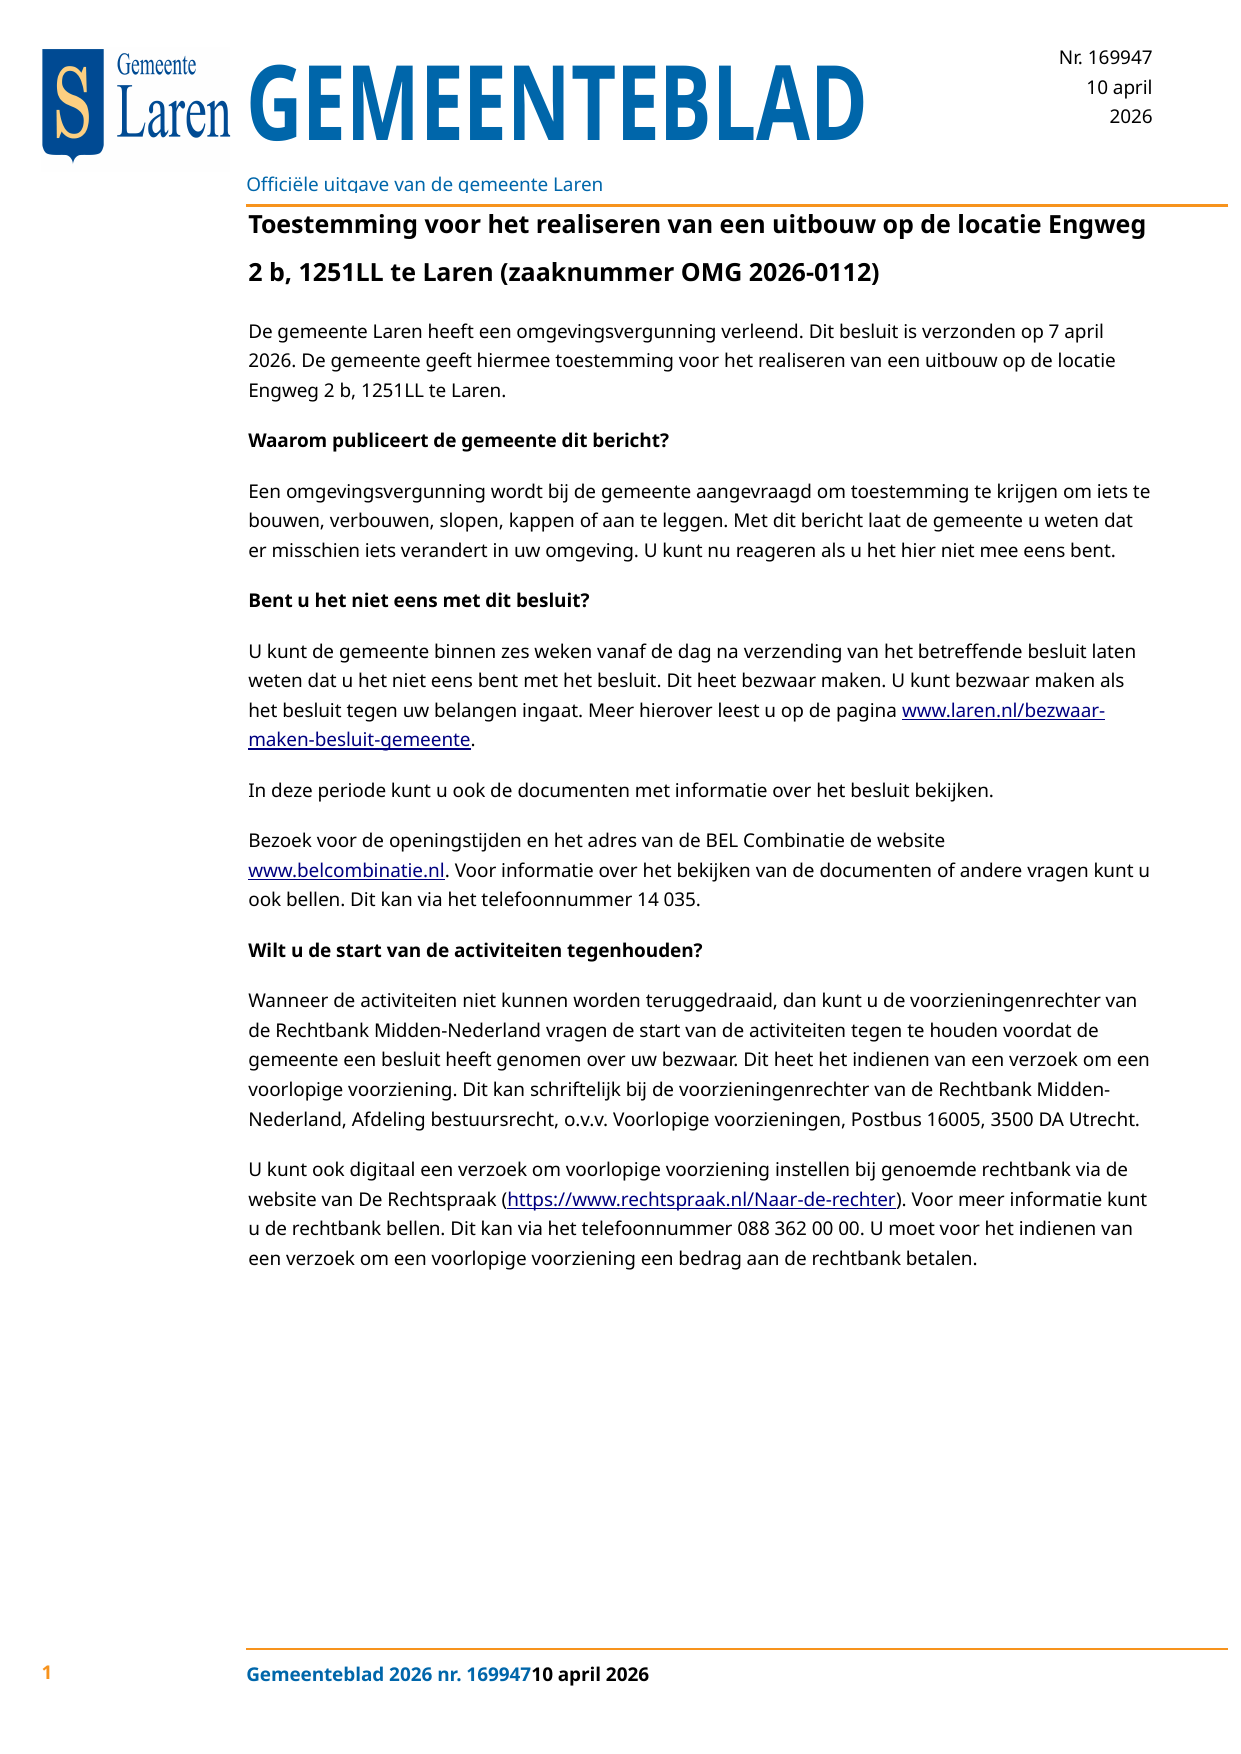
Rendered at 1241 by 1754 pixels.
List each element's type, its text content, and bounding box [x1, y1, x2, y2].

text Een omgevingsvergunning wordt bij de gemeente aangevraagd om toestemming te krijgen om iets te bouwen, verbouwen, slopen, kappen of aan te leggen. Met dit bericht laat de gemeente u weten dat er misschien iets verandert in uw omgeving. U kunt nu reageren als u het hier niet mee eens bent. [248, 478, 1152, 563]
text De gemeente Laren heeft een omgevingsvergunning verleend. Dit besluit is verzonden op 7 april 2026. De gemeente geeft hiermee toestemming voor het realiseren van een uitbouw op de locatie Engweg 2 b, 1251LL te Laren. [248, 318, 1152, 403]
text In deze periode kunt u ook de documenten met informatie over het besluit bekijken. [248, 777, 1152, 803]
text U kunt de gemeente binnen zes weken vanaf de dag na verzending van het betreffende besluit laten weten dat u het niet eens bent met het besluit. Dit heet bezwaar maken. U kunt bezwaar maken als het besluit tegen uw belangen ingaat. Meer hierover leest u op de pagina www.laren.nl/bezwaar-maken-besluit-gemeente. [248, 638, 1152, 752]
text U kunt ook digitaal een verzoek om voorlopige voorziening instellen bij genoemde rechtbank via de website van De Rechtspraak (https://www.rechtspraak.nl/Naar-de-rechter). Voor meer informatie kunt u de rechtbank bellen. Dit kan via het telefoonnummer 088 362 00 00. U moet voor het indienen van een verzoek om een voorlopige voorziening een bedrag aan de rechtbank betalen. [248, 1156, 1152, 1271]
text Toestemming voor het realiseren van een uitbouw op de locatie Engweg 2 b, 1251LL te Laren (zaaknummer OMG 2026-0112) [248, 207, 1152, 288]
text Waarom publiceert de gemeente dit bericht? [248, 427, 1152, 453]
picture [41, 47, 231, 172]
text Bezoek voor de openingstijden en het adres van de BEL Combinatie de website www.belcombinatie.nl. Voor informatie over het bekijken van de documenten of andere vragen kunt u ook bellen. Dit kan via het telefoonnummer 14 035. [248, 827, 1152, 912]
text Wilt u de start van de activiteiten tegenhouden? [248, 937, 1152, 963]
text Bent u het niet eens met dit besluit? [248, 587, 1152, 613]
text Wanneer de activiteiten niet kunnen worden teruggedraaid, dan kunt u de voorzieningenrechter van de Rechtbank Midden-Nederland vragen de start van de activiteiten tegen te houden voordat de gemeente een besluit heeft genomen over uw bezwaar. Dit heet het indienen van een verzoek om een voorlopige voorziening. Dit kan schriftelijk bij de voorzieningenrechter van de Rechtbank Midden-Nederland, Afdeling bestuursrecht, o.v.v. Voorlopige voorzieningen, Postbus 16005, 3500 DA Utrecht. [248, 987, 1152, 1132]
